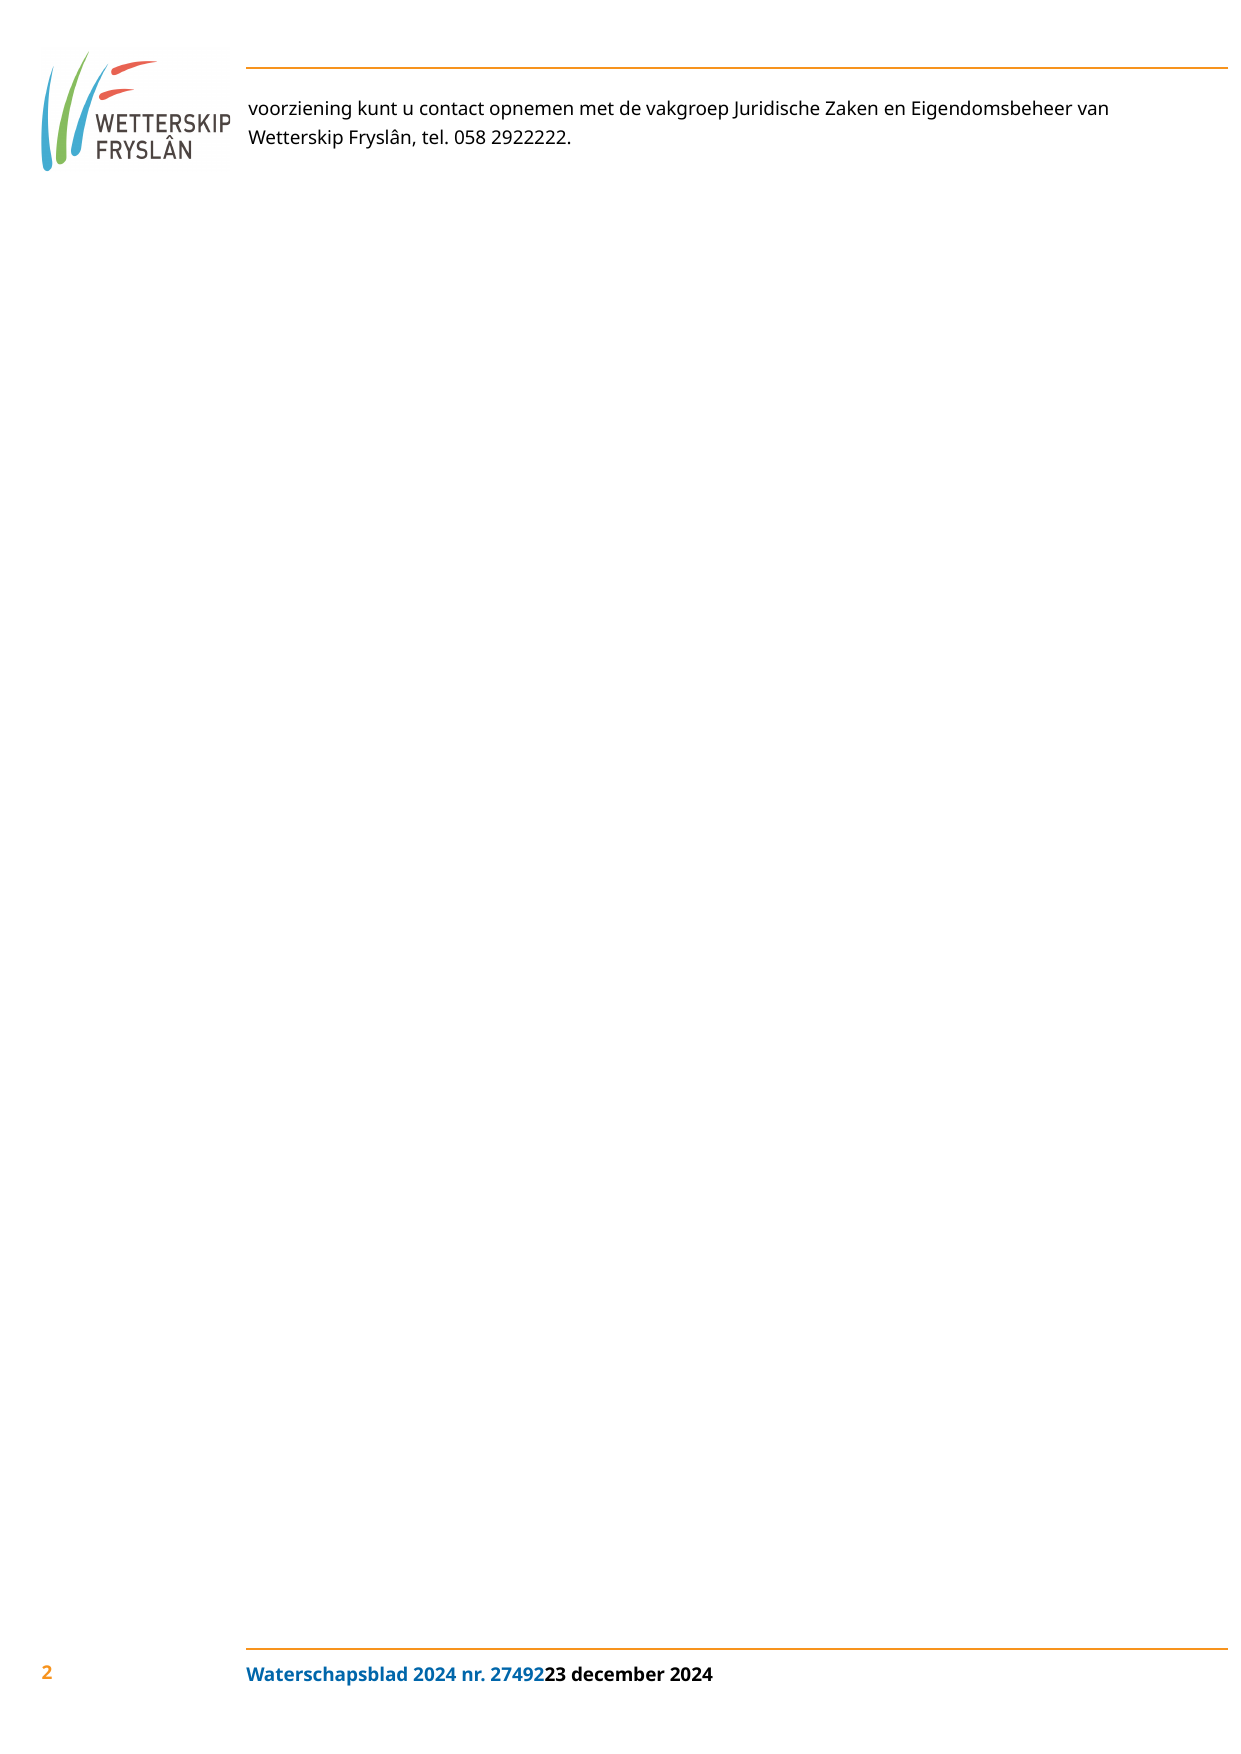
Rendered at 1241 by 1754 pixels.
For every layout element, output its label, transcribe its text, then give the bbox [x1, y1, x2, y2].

text voorziening kunt u contact opnemen met de vakgroep Juridische Zaken en Eigendomsbeheer van Wetterskip Fryslân, tel. 058 2922222. [248, 95, 1152, 150]
picture [41, 47, 231, 172]
